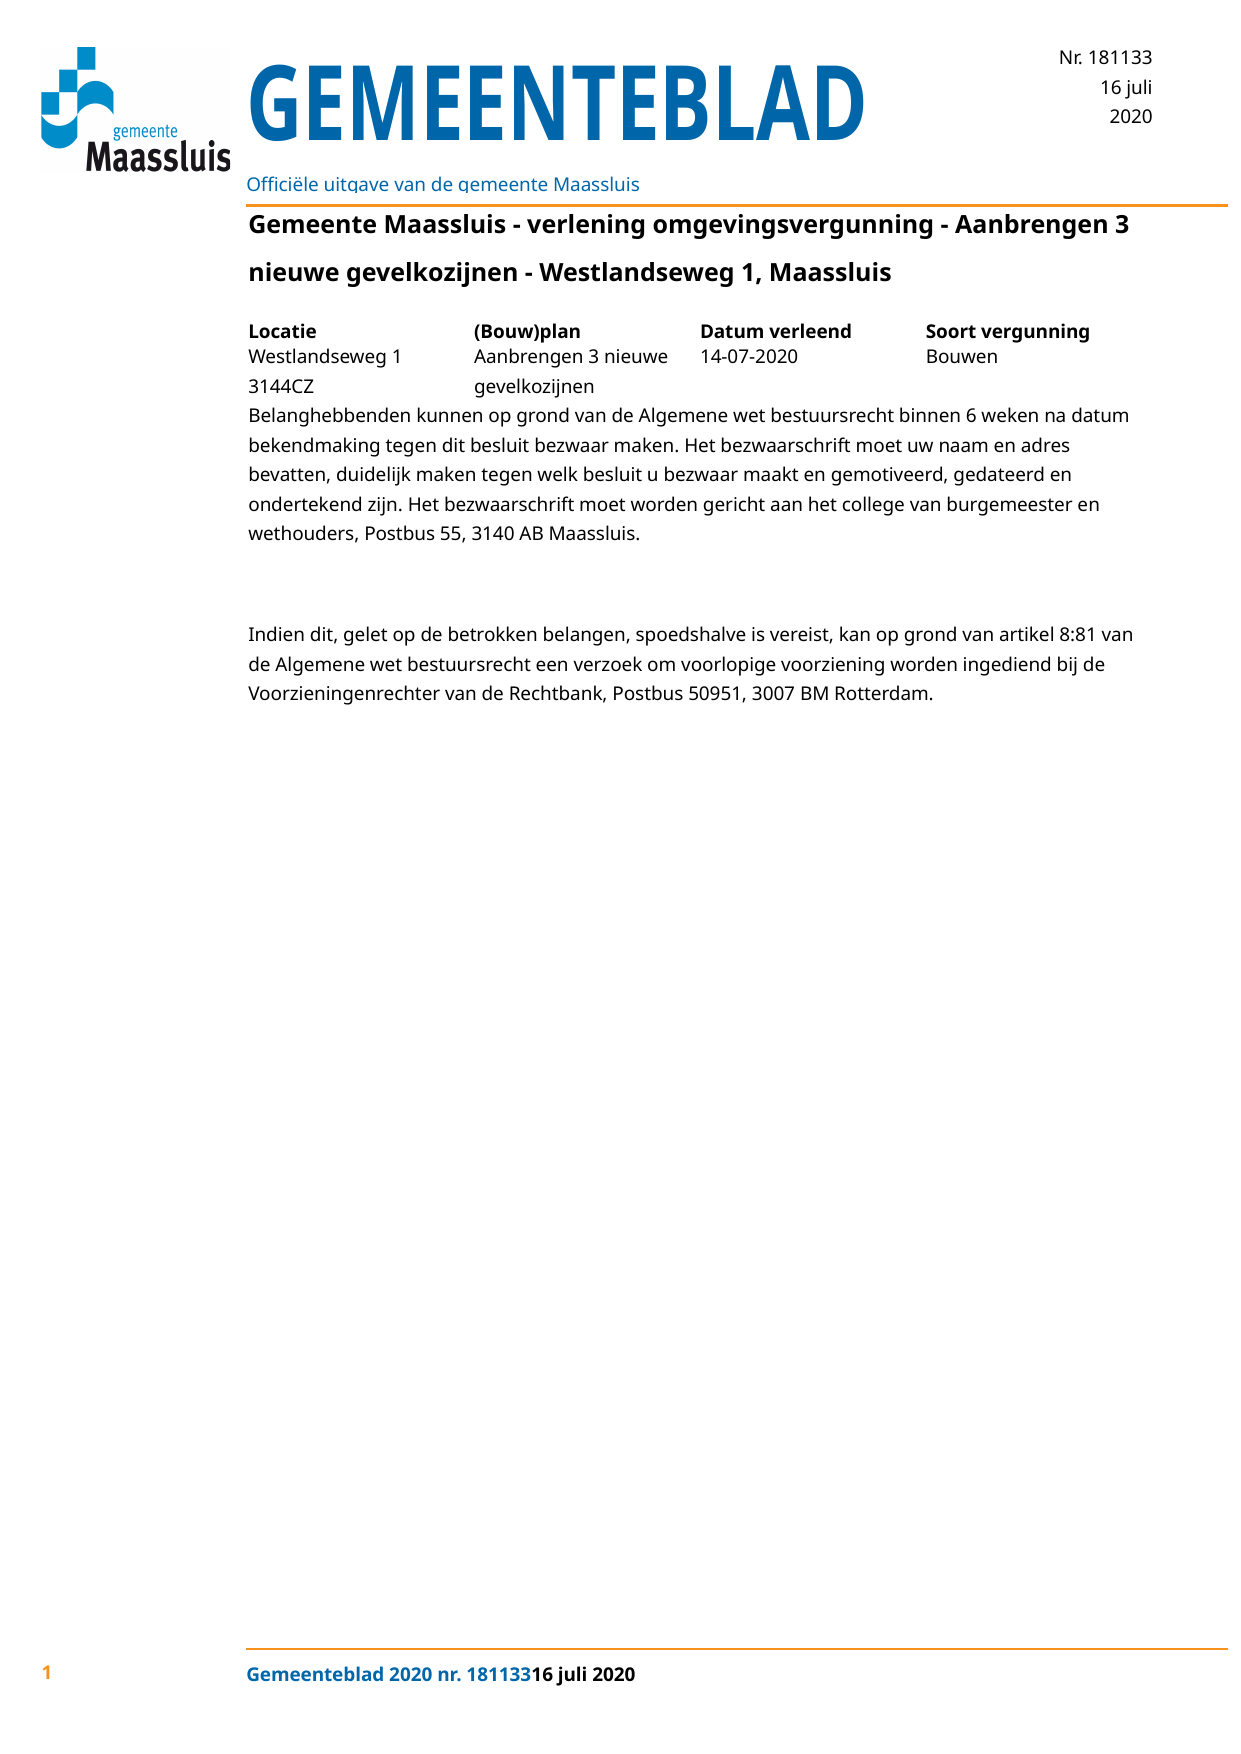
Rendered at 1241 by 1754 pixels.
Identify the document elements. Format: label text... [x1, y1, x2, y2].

table_header Datum verleend [700, 318, 926, 344]
text Belanghebbenden kunnen op grond van de Algemene wet bestuursrecht binnen 6 weken na datum bekendmaking tegen dit besluit bezwaar maken. Het bezwaarschrift moet uw naam en adres bevatten, duidelijk maken tegen welk besluit u bezwaar maakt en gemotiveerd, gedateerd en ondertekend zijn. Het bezwaarschrift moet worden gericht aan het college van burgemeester en wethouders, Postbus 55, 3140 AB Maassluis. [248, 402, 1152, 546]
picture [41, 47, 77, 92]
table_header Locatie [248, 318, 474, 344]
picture [41, 47, 231, 172]
text Gemeente Maassluis - verlening omgevingsvergunning - Aanbrengen 3 nieuwe gevelkozijnen - Westlandseweg 1, Maassluis [248, 207, 1152, 288]
table_header Soort vergunning [926, 318, 1152, 344]
text Indien dit, gelet op de betrokken belangen, spoedshalve is vereist, kan op grond van artikel 8:81 van de Algemene wet bestuursrecht een verzoek om voorlopige voorziening worden ingediend bij de Voorzieningenrechter van de Rechtbank, Postbus 50951, 3007 BM Rotterdam. [248, 621, 1152, 706]
table_cell 14-07-2020 [700, 344, 926, 399]
table_cell Aanbrengen 3 nieuwe gevelkozijnen [474, 344, 700, 399]
table_header (Bouw)plan [474, 318, 700, 344]
table_cell Westlandseweg 1 3144CZ [248, 344, 474, 399]
table_cell Bouwen [926, 344, 1152, 399]
